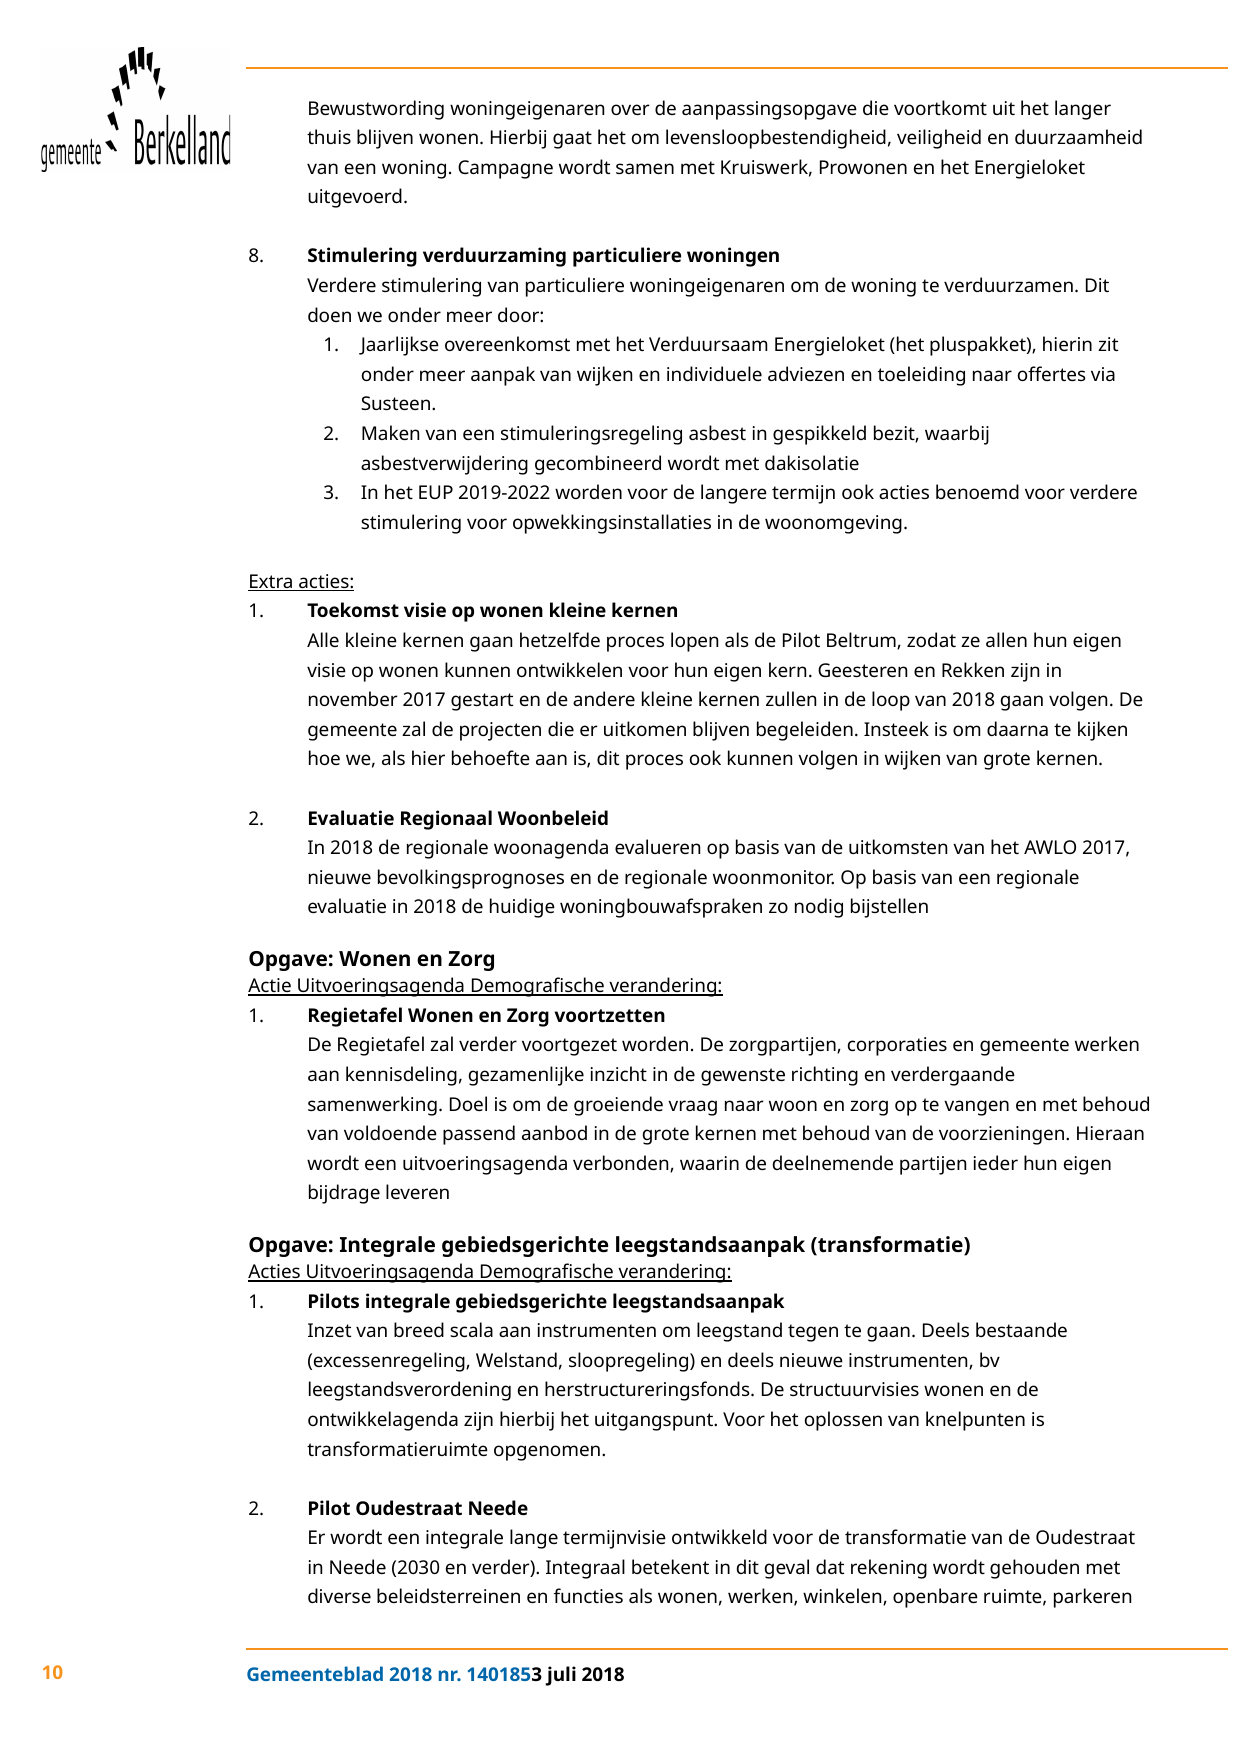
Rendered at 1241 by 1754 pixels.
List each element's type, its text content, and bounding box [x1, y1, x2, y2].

text Extra acties: [248, 568, 1152, 594]
list In 2018 de regionale woonagenda evalueren op basis van de uitkomsten van het AWLO 2017, nieuwe bevolkingsprognoses en de regionale woonmonitor. Op basis van een regionale evaluatie in 2018 de huidige woningbouwafspraken zo nodig bijstellen [248, 834, 1152, 919]
list De Regietafel zal verder voortgezet worden. De zorgpartijen, corporaties en gemeente werken aan kennisdeling, gezamenlijke inzicht in de gewenste richting en verdergaande samenwerking. Doel is om de groeiende vraag naar woon en zorg op te vangen en met behoud van voldoende passend aanbod in de grote kernen met behoud van de voorzieningen. Hieraan wordt een uitvoeringsagenda verbonden, waarin de deelnemende partijen ieder hun eigen bijdrage leveren [248, 1032, 1152, 1205]
list Jaarlijkse overeenkomst met het Verduursaam Energieloket (het pluspakket), hierin zit onder meer aanpak van wijken en individuele adviezen en toeleiding naar offertes via Susteen. [323, 331, 1152, 416]
list Stimulering verduurzaming particuliere woningen [248, 243, 1152, 268]
list Er wordt een integrale lange termijnvisie ontwikkeld voor de transformatie van de Oudestraat in Neede (2030 en verder). Integraal betekent in dit geval dat rekening wordt gehouden met diverse beleidsterreinen en functies als wonen, werken, winkelen, openbare ruimte, parkeren [248, 1524, 1152, 1609]
list Regietafel Wonen en Zorg voortzetten [248, 1002, 1152, 1028]
list Toekomst visie op wonen kleine kernen [248, 598, 1152, 623]
text Opgave: Integrale gebiedsgerichte leegstandsaanpak (transformatie) [248, 1230, 1152, 1258]
list Inzet van breed scala aan instrumenten om leegstand tegen te gaan. Deels bestaande (excessenregeling, Welstand, sloopregeling) en deels nieuwe instrumenten, bv leegstandsverordening en herstructureringsfonds. De structuurvisies wonen en de ontwikkelagenda zijn hierbij het uitgangspunt. Voor het oplossen van knelpunten is transformatieruimte opgenomen. [248, 1317, 1152, 1462]
picture [41, 47, 231, 172]
list Alle kleine kernen gaan hetzelfde proces lopen als de Pilot Beltrum, zodat ze allen hun eigen visie op wonen kunnen ontwikkelen voor hun eigen kern. Geesteren en Rekken zijn in november 2017 gestart en de andere kleine kernen zullen in de loop van 2018 gaan volgen. De gemeente zal de projecten die er uitkomen blijven begeleiden. Insteek is om daarna te kijken hoe we, als hier behoefte aan is, dit proces ook kunnen volgen in wijken van grote kernen. [248, 627, 1152, 771]
list Bewustwording woningeigenaren over de aanpassingsopgave die voortkomt uit het langer thuis blijven wonen. Hierbij gaat het om levensloopbestendigheid, veiligheid en duurzaamheid van een woning. Campagne wordt samen met Kruiswerk, Prowonen en het Energieloket uitgevoerd. [248, 95, 1152, 209]
text Actie Uitvoeringsagenda Demografische verandering: [248, 972, 1152, 998]
list Pilot Oudestraat Neede [248, 1495, 1152, 1521]
list Pilots integrale gebiedsgerichte leegstandsaanpak [248, 1288, 1152, 1314]
text Acties Uitvoeringsagenda Demografische verandering: [248, 1258, 1152, 1284]
list Maken van een stimuleringsregeling asbest in gespikkeld bezit, waarbij asbestverwijdering gecombineerd wordt met dakisolatie [323, 420, 1152, 476]
list Verdere stimulering van particuliere woningeigenaren om de woning te verduurzamen. Dit doen we onder meer door: [248, 272, 1152, 328]
list In het EUP 2019-2022 worden voor de langere termijn ook acties benoemd voor verdere stimulering voor opwekkingsinstallaties in de woonomgeving. [323, 479, 1152, 535]
list Evaluatie Regionaal Woonbeleid [248, 805, 1152, 831]
text Opgave: Wonen en Zorg [248, 944, 1152, 972]
